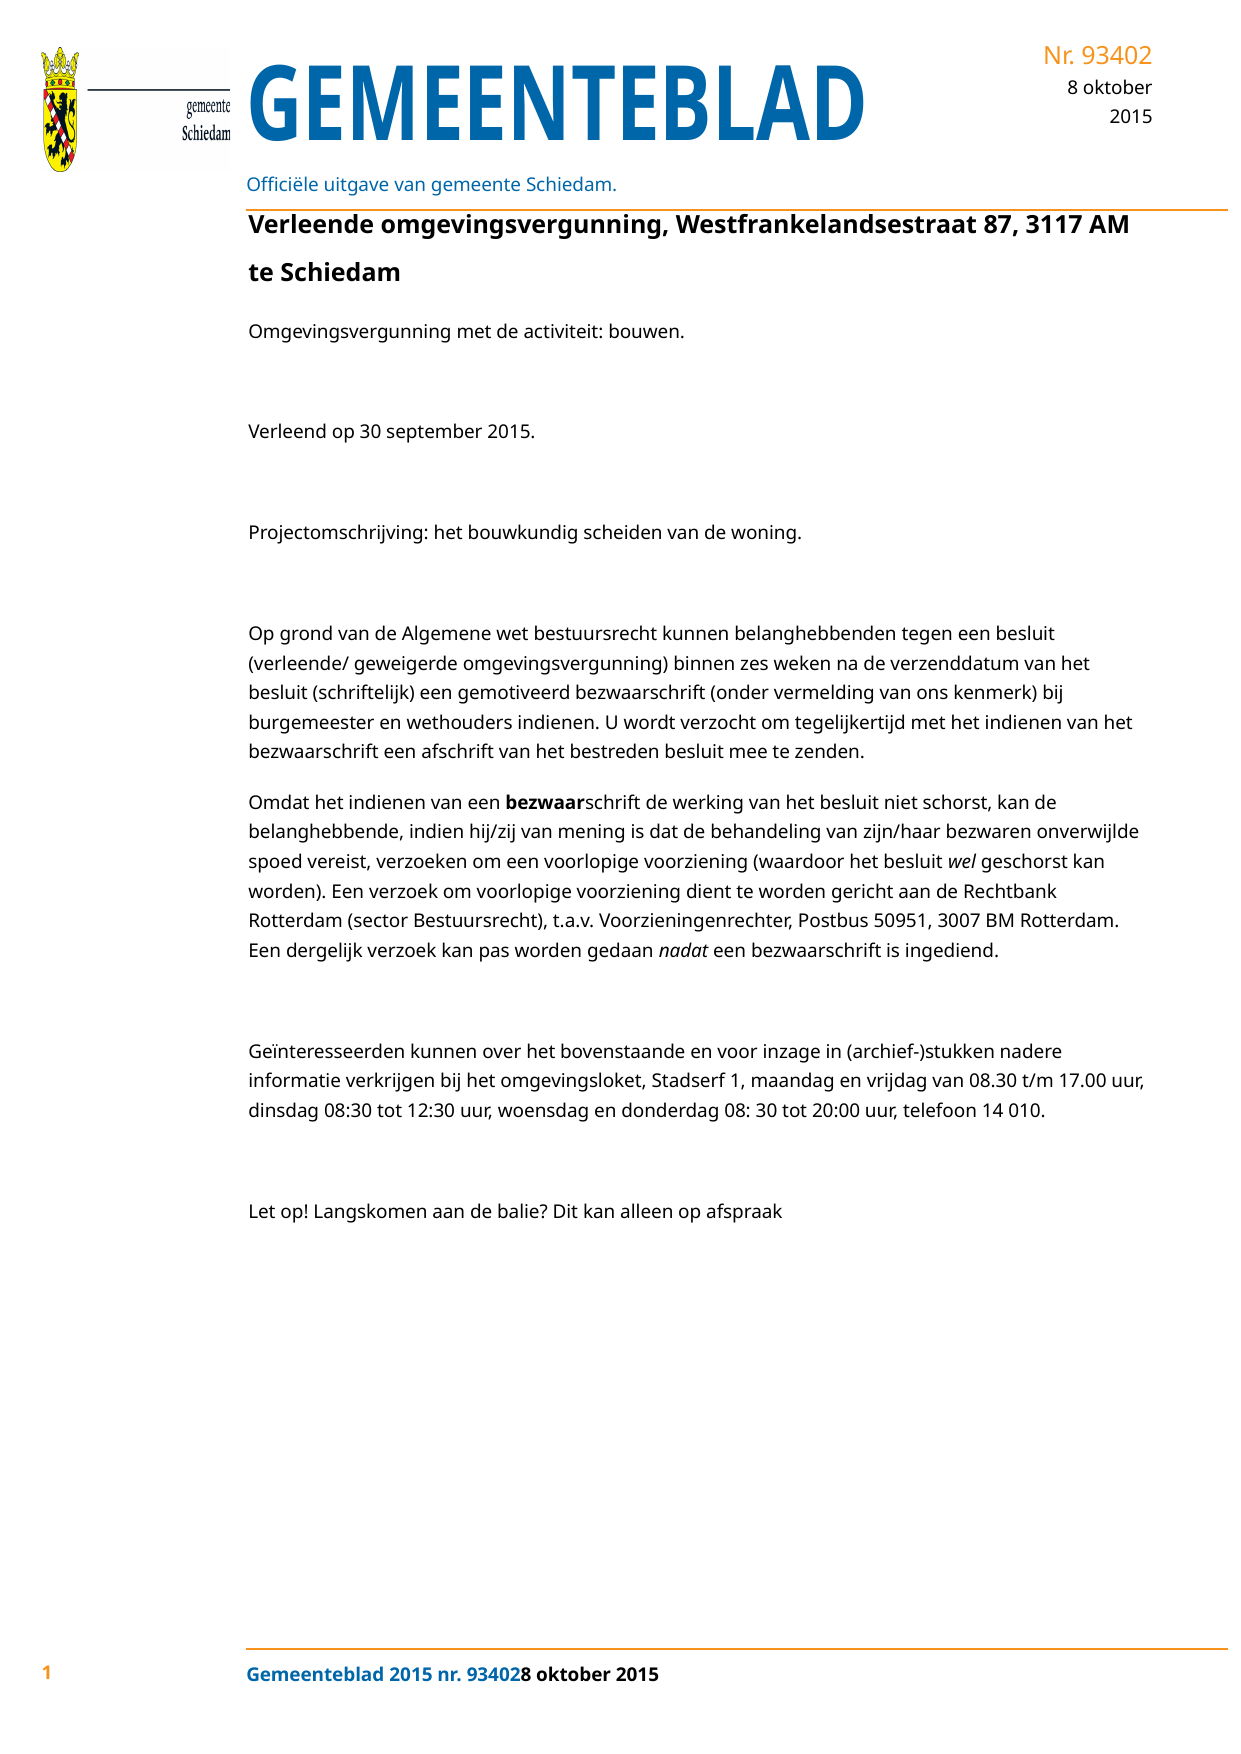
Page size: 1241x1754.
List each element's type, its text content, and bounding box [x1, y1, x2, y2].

picture [41, 47, 231, 172]
text Verleend op 30 september 2015. [248, 419, 1152, 444]
text Omdat het indienen van een bezwaarschrift de werking van het besluit niet schorst, kan de belanghebbende, indien hij/zij van mening is dat de behandeling van zijn/haar bezwaren onverwijlde spoed vereist, verzoeken om een voorlopige voorziening (waardoor het besluit wel geschorst kan worden). Een verzoek om voorlopige voorziening dient te worden gericht aan de Rechtbank Rotterdam (sector Bestuursrecht), t.a.v. Voorzieningenrechter, Postbus 50951, 3007 BM Rotterdam. Een dergelijk verzoek kan pas worden gedaan nadat een bezwaarschrift is ingediend. [248, 789, 1152, 963]
text Omgevingsvergunning met de activiteit: bouwen. [248, 318, 1152, 344]
text Verleende omgevingsvergunning, Westfrankelandsestraat 87, 3117 AM te Schiedam [248, 211, 1152, 288]
text Op grond van de Algemene wet bestuursrecht kunnen belanghebbenden tegen een besluit (verleende/ geweigerde omgevingsvergunning) binnen zes weken na de verzenddatum van het besluit (schriftelijk) een gemotiveerd bezwaarschrift (onder vermelding van ons kenmerk) bij burgemeester en wethouders indienen. U wordt verzocht om tegelijkertijd met het indienen van het bezwaarschrift een afschrift van het bestreden besluit mee te zenden. [248, 620, 1152, 764]
text Let op! Langskomen aan de balie? Dit kan alleen op afspraak [248, 1198, 1152, 1224]
text Geïnteresseerden kunnen over het bovenstaande en voor inzage in (archief-)stukken nadere informatie verkrijgen bij het omgevingsloket, Stadserf 1, maandag en vrijdag van 08.30 t/m 17.00 uur, dinsdag 08:30 tot 12:30 uur, woensdag en donderdag 08: 30 tot 20:00 uur, telefoon 14 010. [248, 1038, 1152, 1123]
text Projectomschrijving: het bouwkundig scheiden van de woning. [248, 519, 1152, 545]
